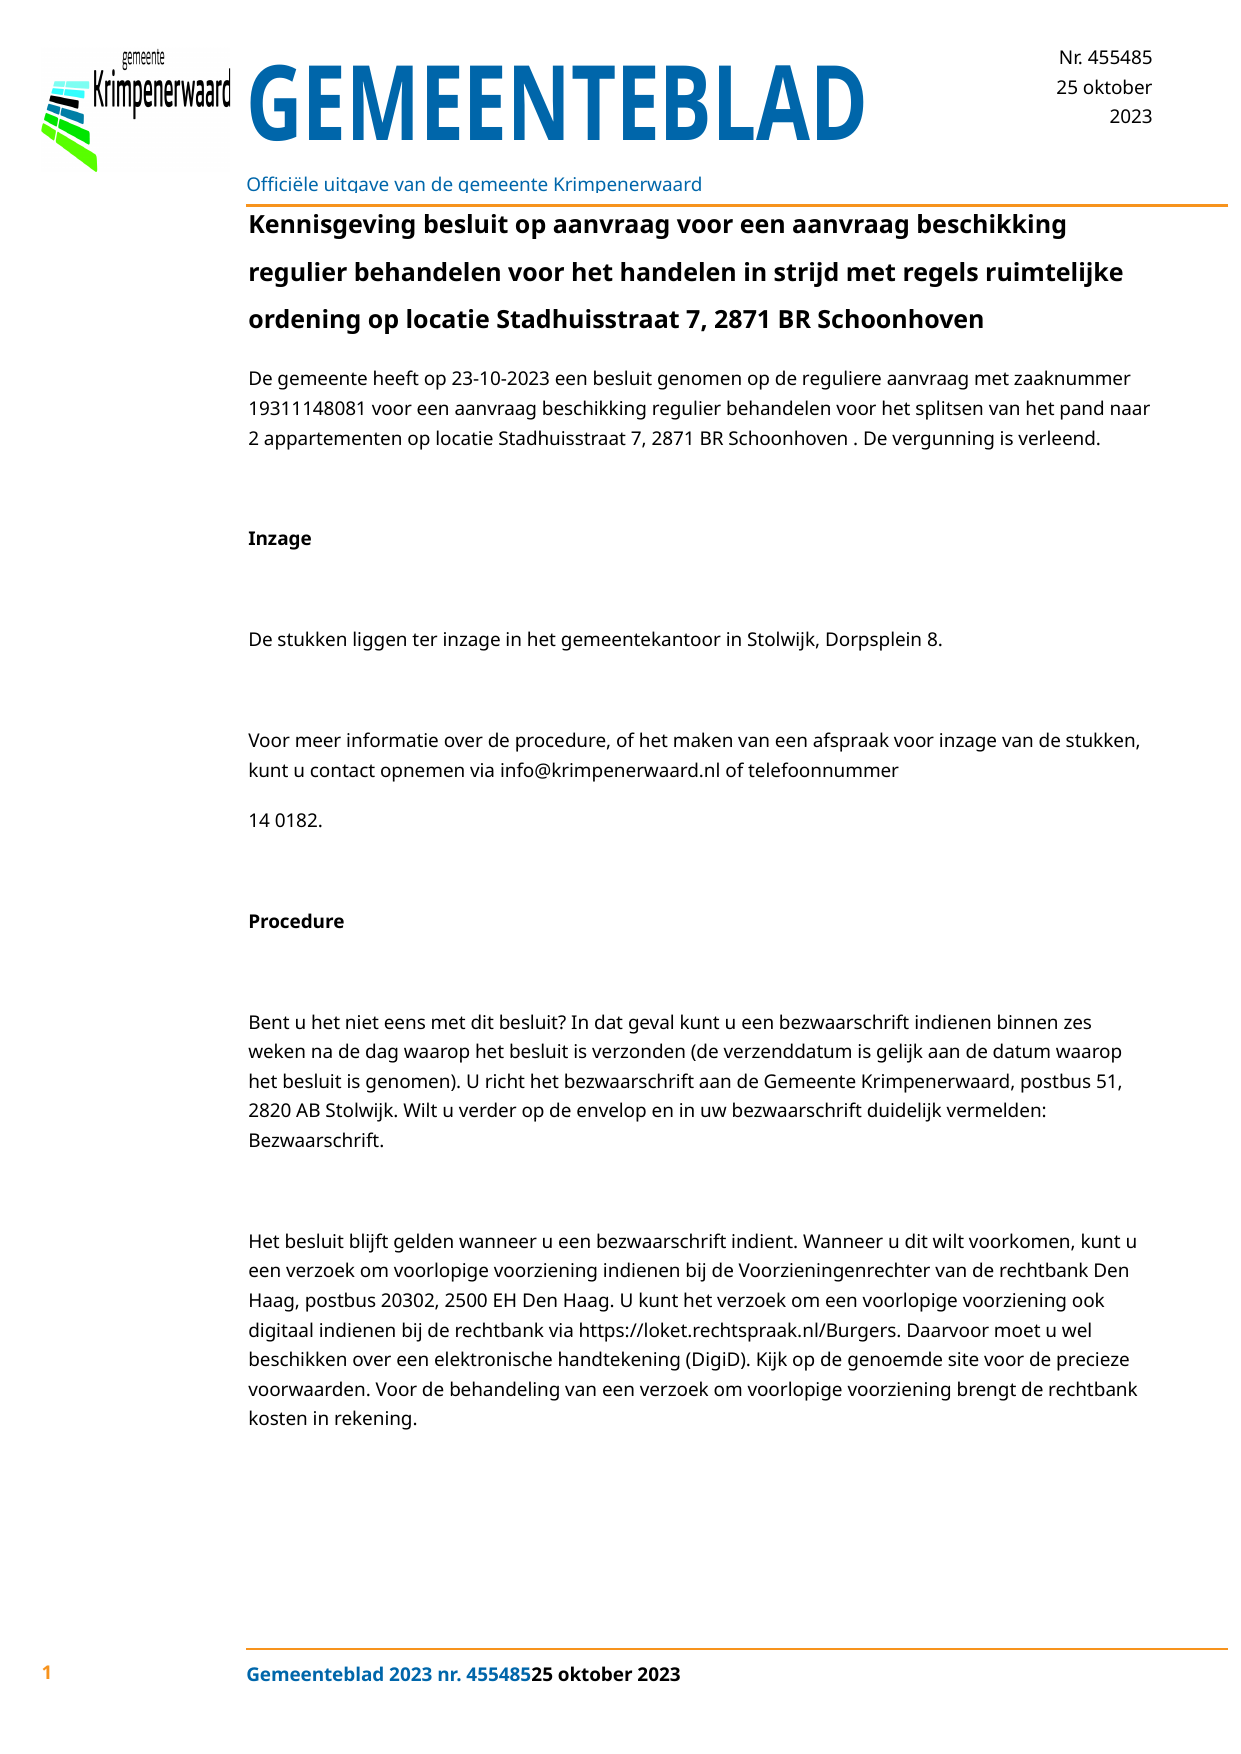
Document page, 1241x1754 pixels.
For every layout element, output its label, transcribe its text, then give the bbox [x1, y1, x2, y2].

text Procedure [248, 908, 1152, 934]
text Voor meer informatie over de procedure, of het maken van een afspraak voor inzage van de stukken, kunt u contact opnemen via info@krimpenerwaard.nl of telefoonnummer [248, 727, 1152, 782]
text De gemeente heeft op 23-10-2023 een besluit genomen op de reguliere aanvraag met zaaknummer 19311148081 voor een aanvraag beschikking regulier behandelen voor het splitsen van het pand naar 2 appartementen op locatie Stadhuisstraat 7, 2871 BR Schoonhoven . De vergunning is verleend. [248, 366, 1152, 450]
text Kennisgeving besluit op aanvraag voor een aanvraag beschikking regulier behandelen voor het handelen in strijd met regels ruimtelijke ordening op locatie Stadhuisstraat 7, 2871 BR Schoonhoven [248, 207, 1152, 336]
text Bent u het niet eens met dit besluit? In dat geval kunt u een bezwaarschrift indienen binnen zes weken na de dag waarop het besluit is verzonden (de verzenddatum is gelijk aan de datum waarop het besluit is genomen). U richt het bezwaarschrift aan de Gemeente Krimpenerwaard, postbus 51, 2820 AB Stolwijk. Wilt u verder op de envelop en in uw bezwaarschrift duidelijk vermelden: Bezwaarschrift. [248, 1009, 1152, 1153]
picture [41, 47, 231, 172]
text De stukken liggen ter inzage in het gemeentekantoor in Stolwijk, Dorpsplein 8. [248, 626, 1152, 652]
text 14 0182. [248, 807, 1152, 833]
text Het besluit blijft gelden wanneer u een bezwaarschrift indient. Wanneer u dit wilt voorkomen, kunt u een verzoek om voorlopige voorziening indienen bij de Voorzieningenrechter van de rechtbank Den Haag, postbus 20302, 2500 EH Den Haag. U kunt het verzoek om een voorlopige voorziening ook digitaal indienen bij de rechtbank via https://loket.rechtspraak.nl/Burgers. Daarvoor moet u wel beschikken over een elektronische handtekening (DigiD). Kijk op de genoemde site voor de precieze voorwaarden. Voor de behandeling van een verzoek om voorlopige voorziening brengt de rechtbank kosten in rekening. [248, 1228, 1152, 1431]
text Inzage [248, 526, 1152, 551]
